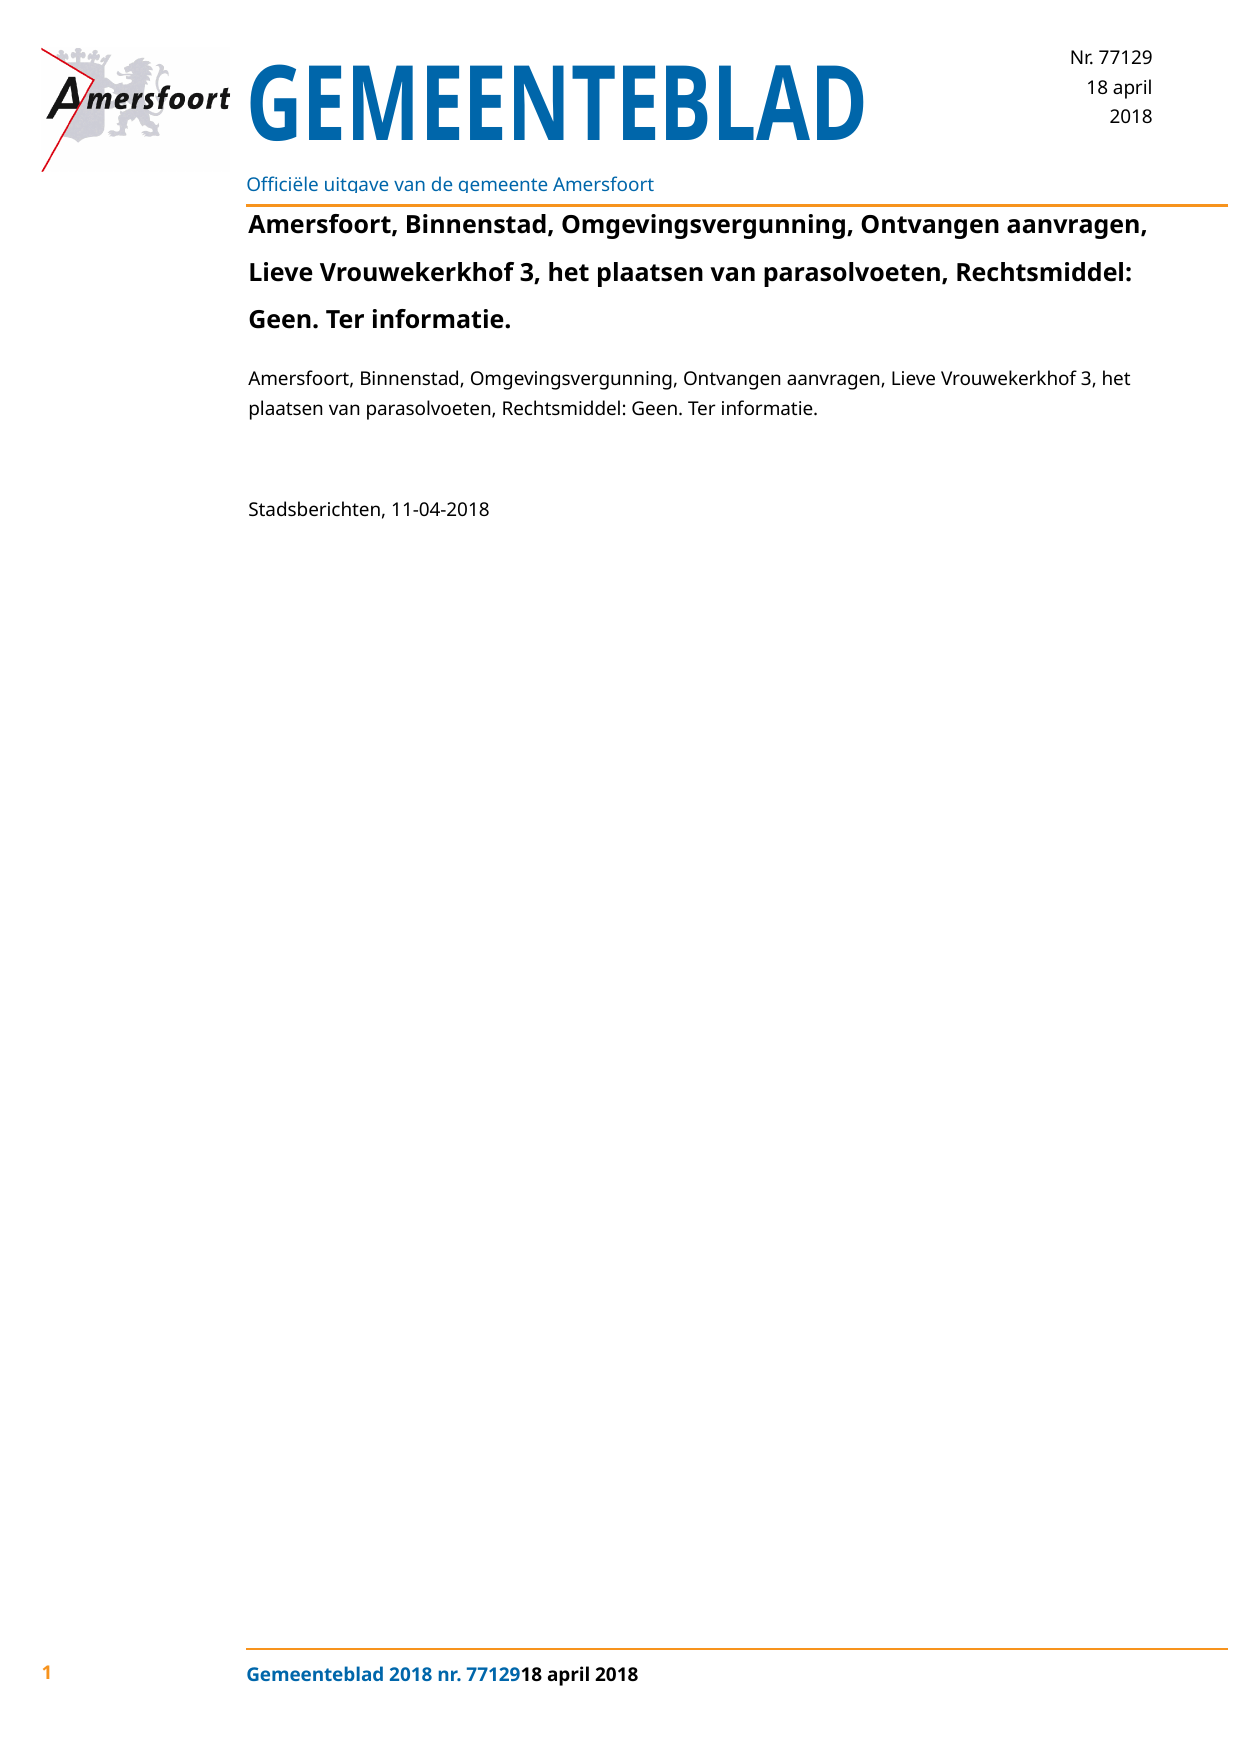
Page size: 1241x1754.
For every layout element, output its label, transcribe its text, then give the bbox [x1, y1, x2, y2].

text Amersfoort, Binnenstad, Omgevingsvergunning, Ontvangen aanvragen, Lieve Vrouwekerkhof 3, het plaatsen van parasolvoeten, Rechtsmiddel: Geen. Ter informatie. [248, 366, 1152, 421]
text Stadsberichten, 11-04-2018 [248, 496, 1152, 522]
text Amersfoort, Binnenstad, Omgevingsvergunning, Ontvangen aanvragen, Lieve Vrouwekerkhof 3, het plaatsen van parasolvoeten, Rechtsmiddel: Geen. Ter informatie. [248, 207, 1152, 336]
picture [41, 47, 231, 172]
